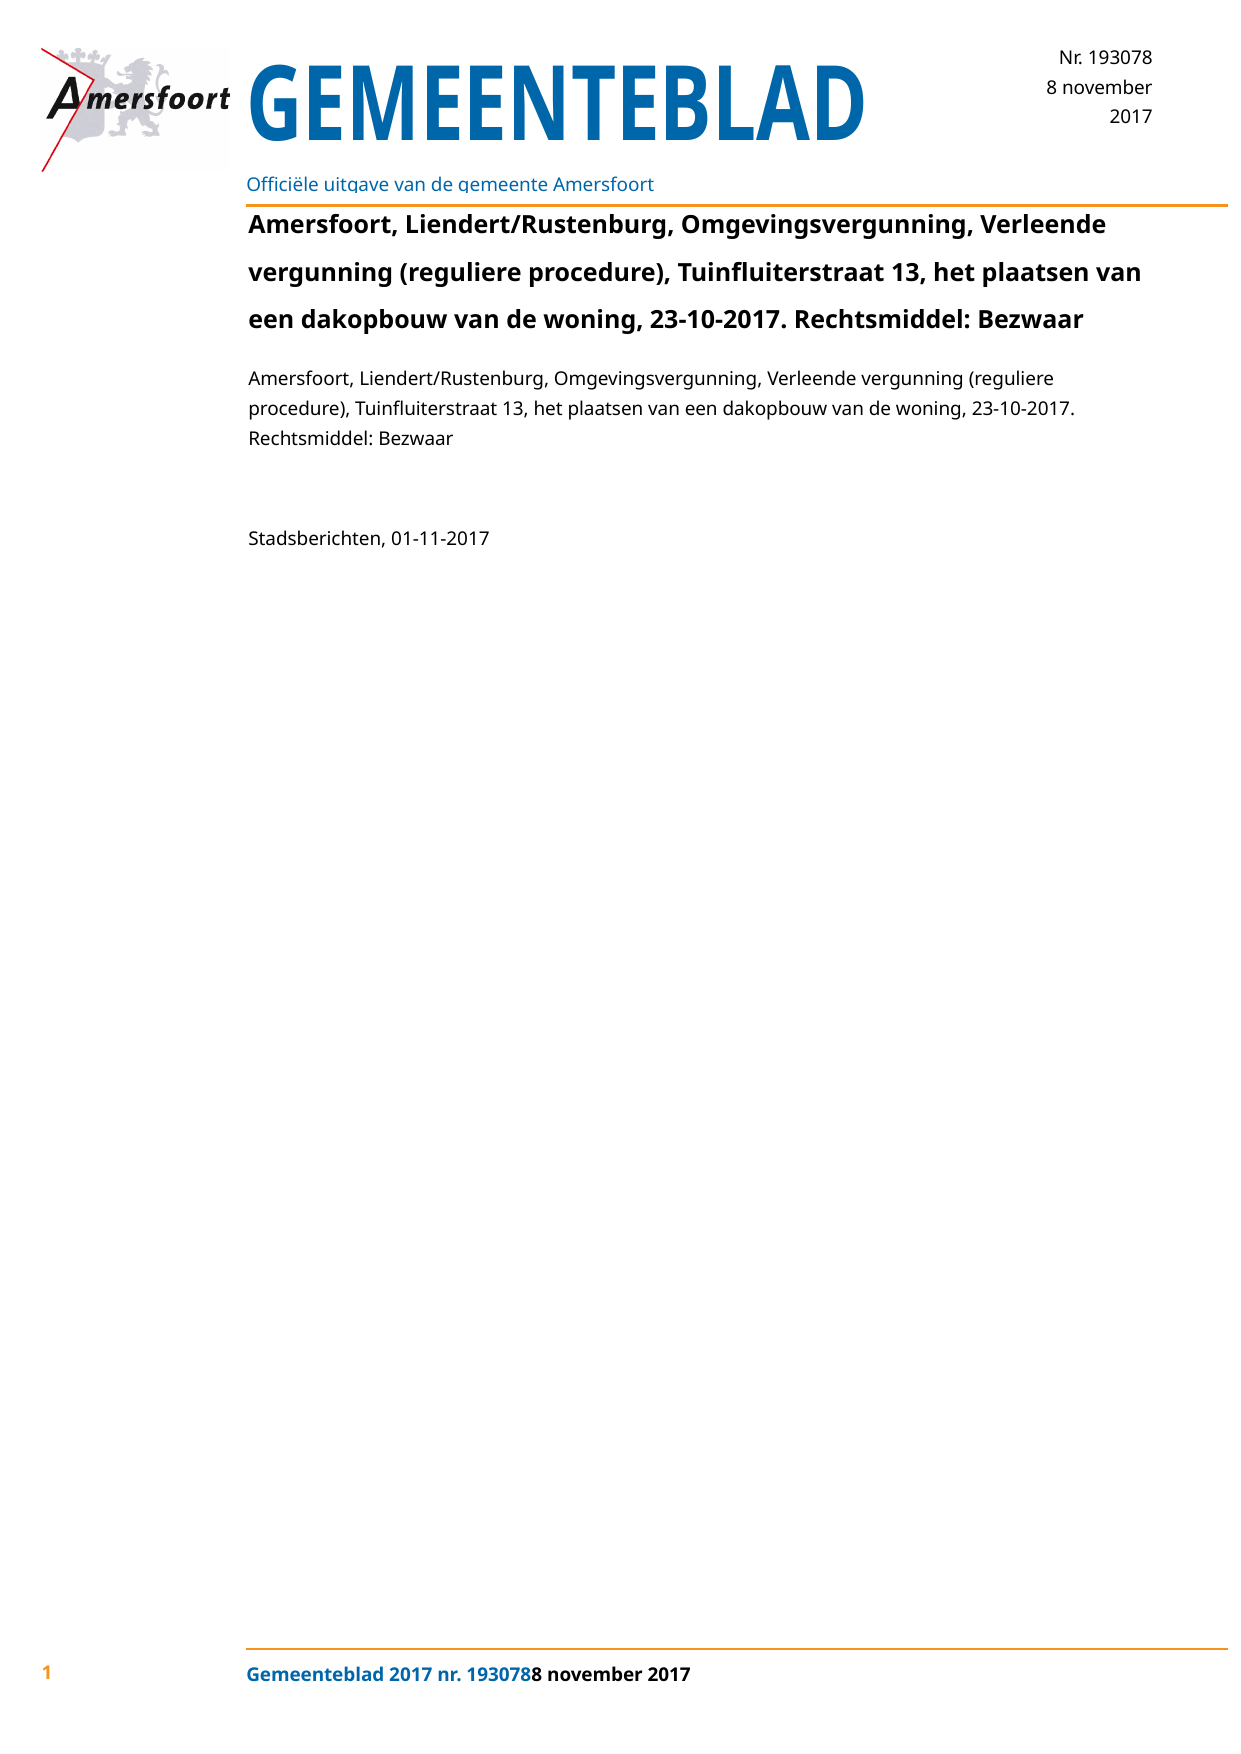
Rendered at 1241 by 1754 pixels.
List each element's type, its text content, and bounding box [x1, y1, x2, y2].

text Amersfoort, Liendert/Rustenburg, Omgevingsvergunning, Verleende vergunning (reguliere procedure), Tuinfluiterstraat 13, het plaatsen van een dakopbouw van de woning, 23-10-2017. Rechtsmiddel: Bezwaar [248, 366, 1152, 450]
text Stadsberichten, 01-11-2017 [248, 526, 1152, 551]
text Amersfoort, Liendert/Rustenburg, Omgevingsvergunning, Verleende vergunning (reguliere procedure), Tuinfluiterstraat 13, het plaatsen van een dakopbouw van de woning, 23-10-2017. Rechtsmiddel: Bezwaar [248, 207, 1152, 336]
picture [41, 47, 231, 172]
